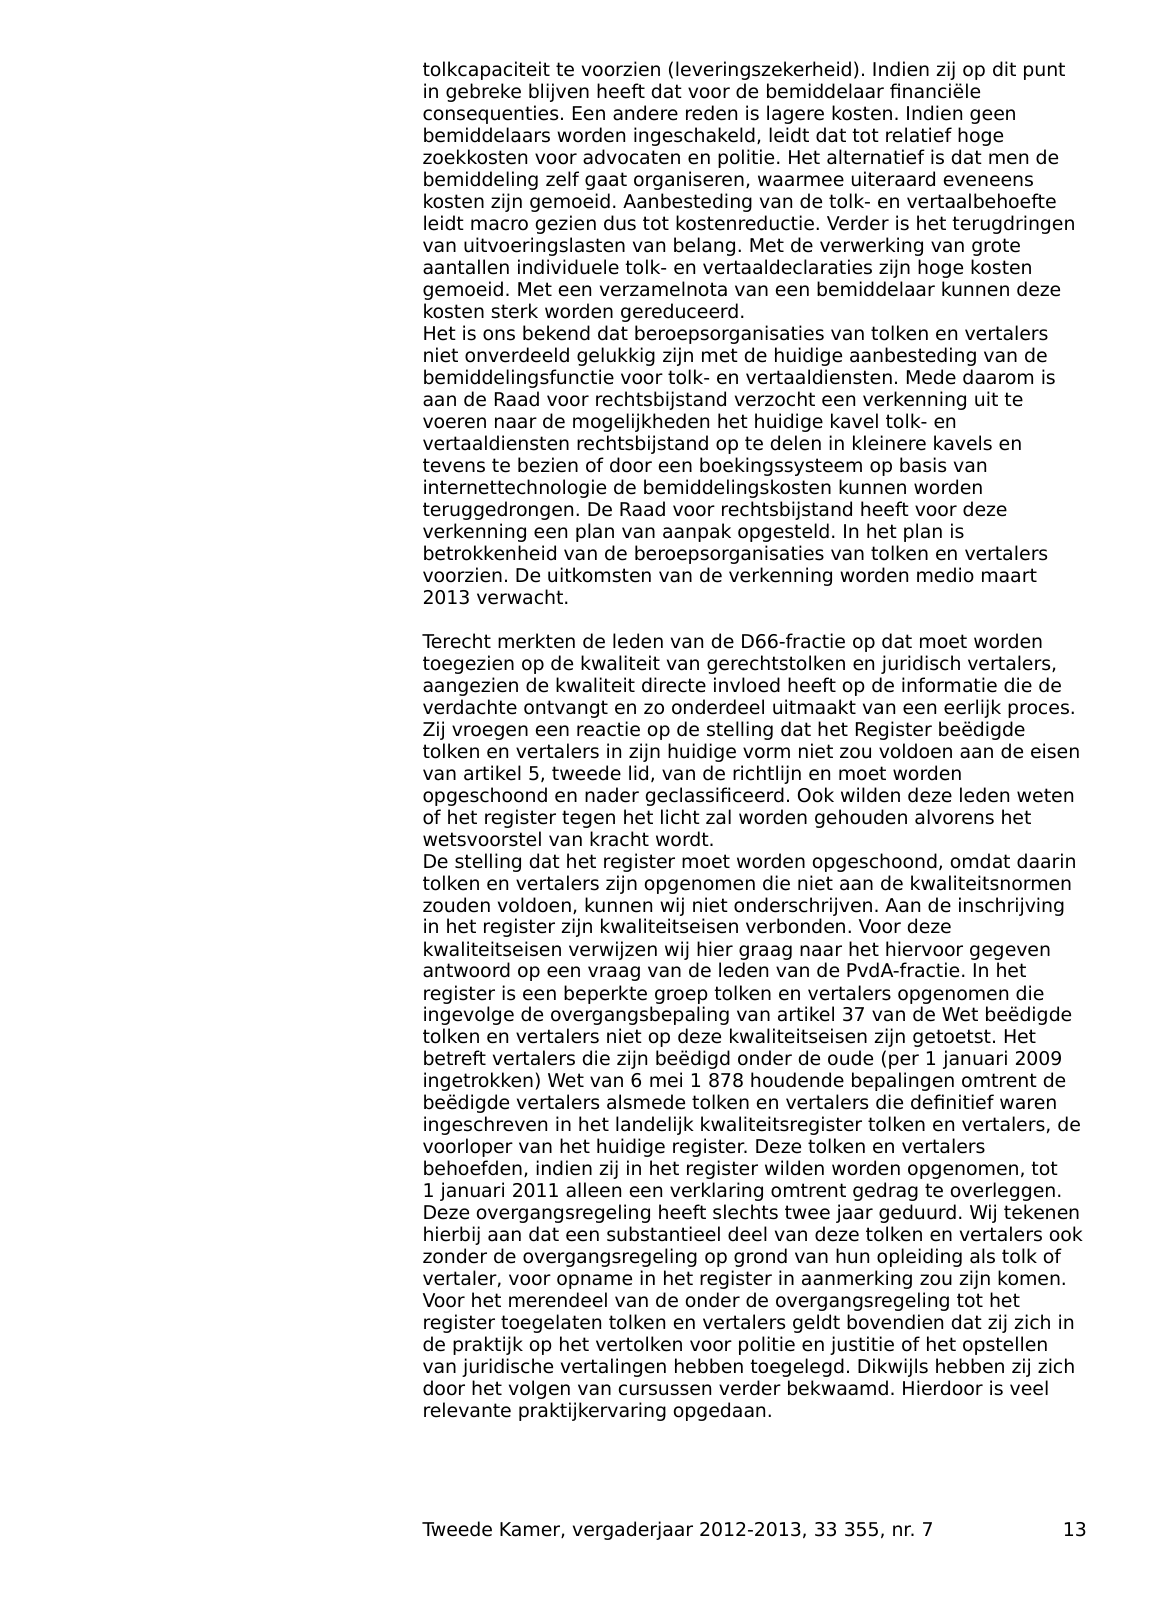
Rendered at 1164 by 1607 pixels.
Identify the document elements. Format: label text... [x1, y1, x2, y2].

text Terecht merkten de leden van de D66-fractie op dat moet worden toegezien op de kwaliteit van gerechtstolken en juridisch vertalers, aangezien de kwaliteit directe invloed heeft op de informatie die de verdachte ontvangt en zo onderdeel uitmaakt van een eerlijk proces. Zij vroegen een reactie op de stelling dat het Register beëdigde tolken en vertalers in zijn huidige vorm niet zou voldoen aan de eisen van artikel 5, tweede lid, van de richtlijn en moet worden opgeschoond en nader geclassificeerd. Ook wilden deze leden weten of het register tegen het licht zal worden gehouden alvorens het wetsvoorstel van kracht wordt. [422, 631, 1087, 851]
text tolkcapaciteit te voorzien (leveringszekerheid). Indien zij op dit punt in gebreke blijven heeft dat voor de bemiddelaar financiële consequenties. Een andere reden is lagere kosten. Indien geen bemiddelaars worden ingeschakeld, leidt dat tot relatief hoge zoekkosten voor advocaten en politie. Het alternatief is dat men de bemiddeling zelf gaat organiseren, waarmee uiteraard eveneens kosten zijn gemoeid. Aanbesteding van de tolk- en vertaalbehoefte leidt macro gezien dus tot kostenreductie. Verder is het terugdringen van uitvoeringslasten van belang. Met de verwerking van grote aantallen individuele tolk- en vertaaldeclaraties zijn hoge kosten gemoeid. Met een verzamelnota van een bemiddelaar kunnen deze kosten sterk worden gereduceerd. [422, 59, 1087, 323]
text Het is ons bekend dat beroepsorganisaties van tolken en vertalers niet onverdeeld gelukkig zijn met de huidige aanbesteding van de bemiddelingsfunctie voor tolk- en vertaaldiensten. Mede daarom is aan de Raad voor rechtsbijstand verzocht een verkenning uit te voeren naar de mogelijkheden het huidige kavel tolk- en vertaaldiensten rechtsbijstand op te delen in kleinere kavels en tevens te bezien of door een boekingssysteem op basis van internettechnologie de bemiddelingskosten kunnen worden teruggedrongen. De Raad voor rechtsbijstand heeft voor deze verkenning een plan van aanpak opgesteld. In het plan is betrokkenheid van de beroepsorganisaties van tolken en vertalers voorzien. De uitkomsten van de verkenning worden medio maart 2013 verwacht. [422, 323, 1087, 608]
text De stelling dat het register moet worden opgeschoond, omdat daarin tolken en vertalers zijn opgenomen die niet aan de kwaliteitsnormen zouden voldoen, kunnen wij niet onderschrijven. Aan de inschrijving in het register zijn kwaliteitseisen verbonden. Voor deze kwaliteitseisen verwijzen wij hier graag naar het hiervoor gegeven antwoord op een vraag van de leden van de PvdA-fractie. In het register is een beperkte groep tolken en vertalers opgenomen die ingevolge de overgangsbepaling van artikel 37 van de Wet beëdigde tolken en vertalers niet op deze kwaliteitseisen zijn getoetst. Het betreft vertalers die zijn beëdigd onder de oude (per 1 januari 2009 ingetrokken) Wet van 6 mei 1 878 houdende bepalingen omtrent de beëdigde vertalers alsmede tolken en vertalers die definitief waren ingeschreven in het landelijk kwaliteitsregister tolken en vertalers, de voorloper van het huidige register. Deze tolken en vertalers behoefden, indien zij in het register wilden worden opgenomen, tot 1 januari 2011 alleen een verklaring omtrent gedrag te overleggen. Deze overgangsregeling heeft slechts twee jaar geduurd. Wij tekenen hierbij aan dat een substantieel deel van deze tolken en vertalers ook zonder de overgangsregeling op grond van hun opleiding als tolk of vertaler, voor opname in het register in aanmerking zou zijn komen. Voor het merendeel van de onder de overgangsregeling tot het register toegelaten tolken en vertalers geldt bovendien dat zij zich in de praktijk op het vertolken voor politie en justitie of het opstellen van juridische vertalingen hebben toegelegd. Dikwijls hebben zij zich door het volgen van cursussen verder bekwaamd. Hierdoor is veel relevante praktijkervaring opgedaan. [422, 851, 1087, 1422]
